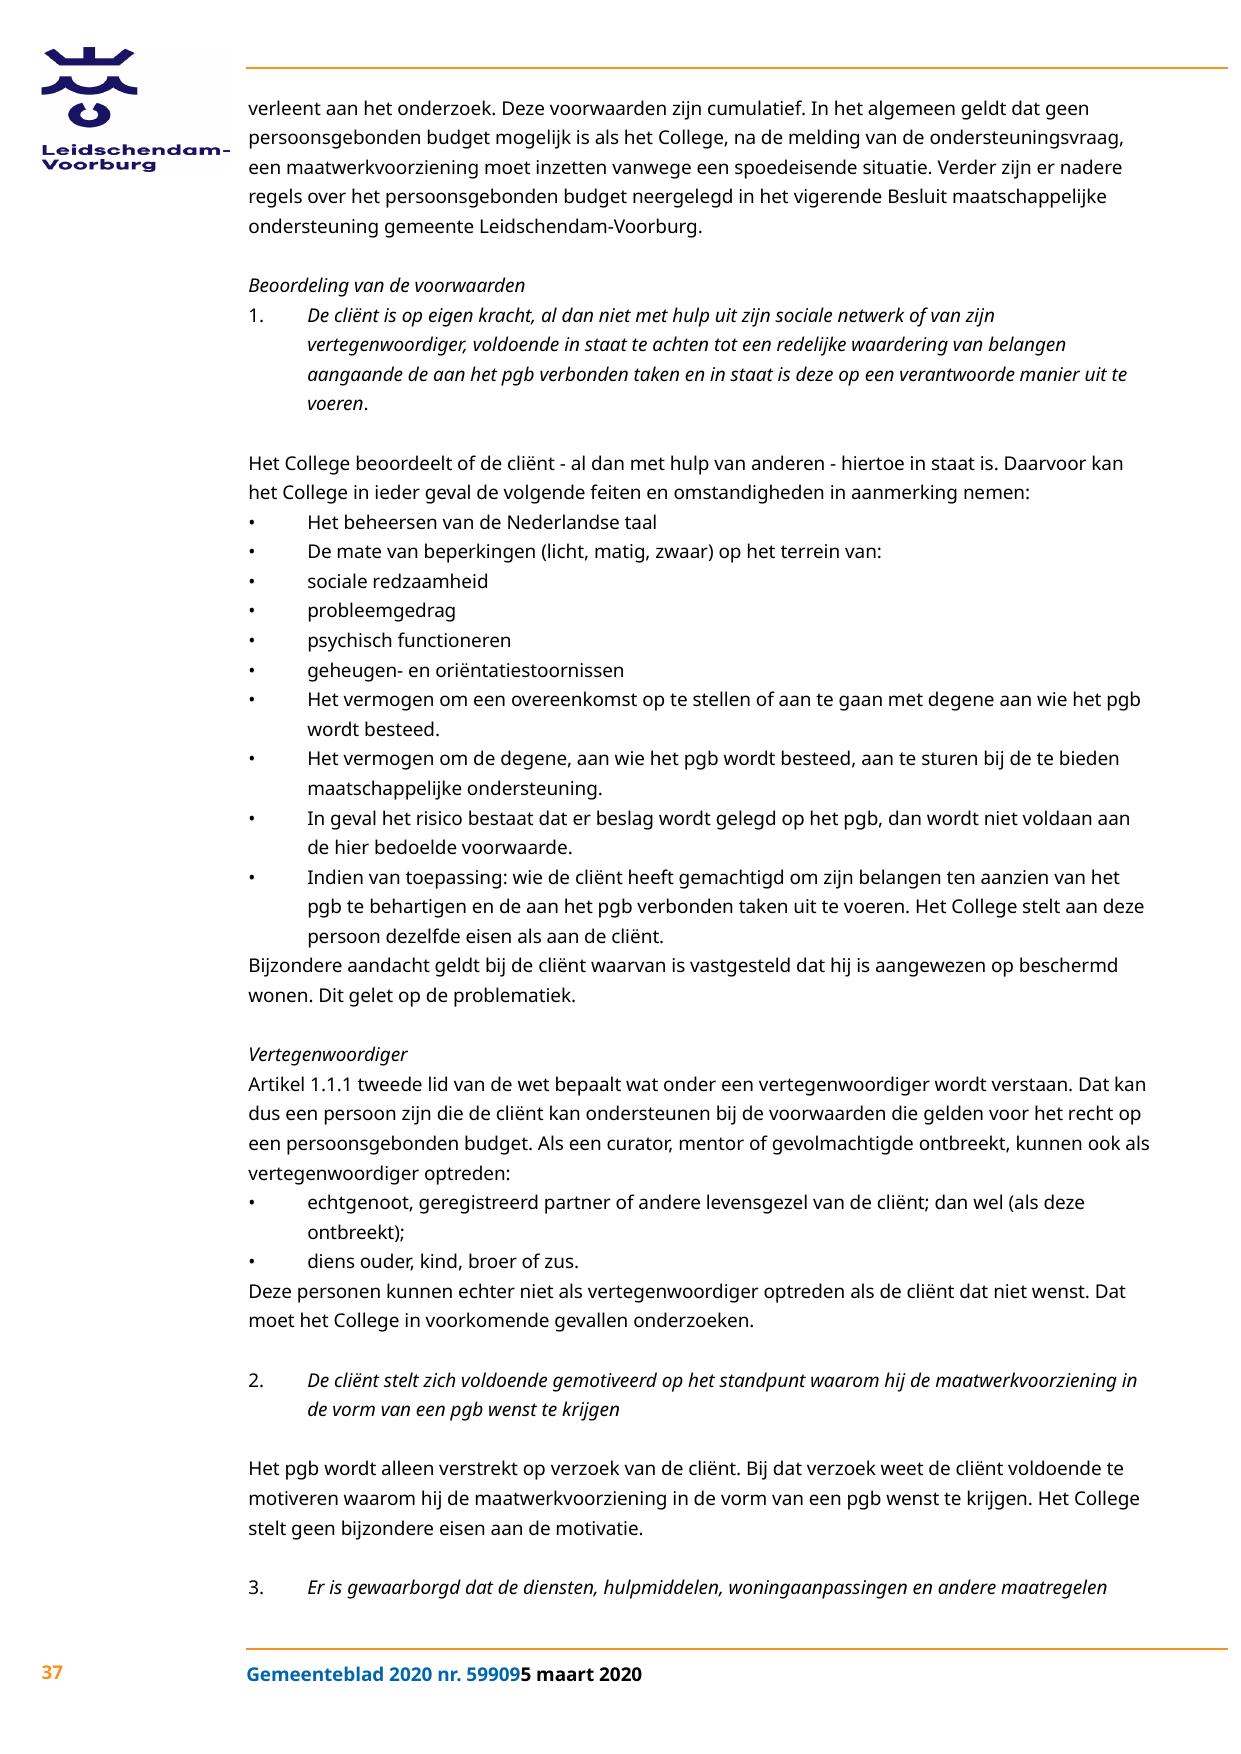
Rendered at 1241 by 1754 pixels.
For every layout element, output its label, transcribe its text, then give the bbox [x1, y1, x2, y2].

text verleent aan het onderzoek. Deze voorwaarden zijn cumulatief. In het algemeen geldt dat geen persoonsgebonden budget mogelijk is als het College, na de melding van de ondersteuningsvraag, een maatwerkvoorziening moet inzetten vanwege een spoedeisende situatie. Verder zijn er nadere regels over het persoonsgebonden budget neergelegd in het vigerende Besluit maatschappelijke ondersteuning gemeente Leidschendam-Voorburg. [248, 95, 1152, 239]
list sociale redzaamheid [248, 568, 1152, 594]
list diens ouder, kind, broer of zus. [248, 1248, 1152, 1274]
list Het vermogen om een overeenkomst op te stellen of aan te gaan met degene aan wie het pgb wordt besteed. [248, 686, 1152, 742]
text Vertegenwoordiger [248, 1041, 1152, 1067]
list De cliënt is op eigen kracht, al dan niet met hulp uit zijn sociale netwerk of van zijn vertegenwoordiger, voldoende in staat te achten tot een redelijke waardering van belangen aangaande de aan het pgb verbonden taken en in staat is deze op een verantwoorde manier uit te voeren. [248, 302, 1152, 416]
list De cliënt stelt zich voldoende gemotiveerd op het standpunt waarom hij de maatwerkvoorziening in de vorm van een pgb wenst te krijgen [248, 1367, 1152, 1422]
list Het beheersen van de Nederlandse taal [248, 509, 1152, 535]
list De mate van beperkingen (licht, matig, zwaar) op het terrein van: [248, 538, 1152, 564]
picture [41, 47, 231, 172]
text Beoordeling van de voorwaarden [248, 272, 1152, 298]
list In geval het risico bestaat dat er beslag wordt gelegd op het pgb, dan wordt niet voldaan aan de hier bedoelde voorwaarde. [248, 805, 1152, 860]
list geheugen- en oriëntatiestoornissen [248, 657, 1152, 683]
text Bijzondere aandacht geldt bij de cliënt waarvan is vastgesteld dat hij is aangewezen op beschermd wonen. Dit gelet op de problematiek. [248, 953, 1152, 1008]
list Indien van toepassing: wie de cliënt heeft gemachtigd om zijn belangen ten aanzien van het pgb te behartigen en de aan het pgb verbonden taken uit te voeren. Het College stelt aan deze persoon dezelfde eisen als aan de cliënt. [248, 864, 1152, 949]
list probleemgedrag [248, 598, 1152, 623]
list echtgenoot, geregistreerd partner of andere levensgezel van de cliënt; dan wel (als deze ontbreekt); [248, 1189, 1152, 1245]
list Er is gewaarborgd dat de diensten, hulpmiddelen, woningaanpassingen en andere maatregelen [248, 1574, 1152, 1600]
list psychisch functioneren [248, 627, 1152, 653]
text Het College beoordeelt of de cliënt - al dan met hulp van anderen - hiertoe in staat is. Daarvoor kan het College in ieder geval de volgende feiten en omstandigheden in aanmerking nemen: [248, 450, 1152, 505]
text Het pgb wordt alleen verstrekt op verzoek van de cliënt. Bij dat verzoek weet de cliënt voldoende te motiveren waarom hij de maatwerkvoorziening in de vorm van een pgb wenst te krijgen. Het College stelt geen bijzondere eisen aan de motivatie. [248, 1456, 1152, 1541]
text Deze personen kunnen echter niet als vertegenwoordiger optreden als de cliënt dat niet wenst. Dat moet het College in voorkomende gevallen onderzoeken. [248, 1278, 1152, 1333]
list Het vermogen om de degene, aan wie het pgb wordt besteed, aan te sturen bij de te bieden maatschappelijke ondersteuning. [248, 746, 1152, 801]
text Artikel 1.1.1 tweede lid van de wet bepaalt wat onder een vertegenwoordiger wordt verstaan. Dat kan dus een persoon zijn die de cliënt kan ondersteunen bij de voorwaarden die gelden voor het recht op een persoonsgebonden budget. Als een curator, mentor of gevolmachtigde ontbreekt, kunnen ook als vertegenwoordiger optreden: [248, 1071, 1152, 1186]
